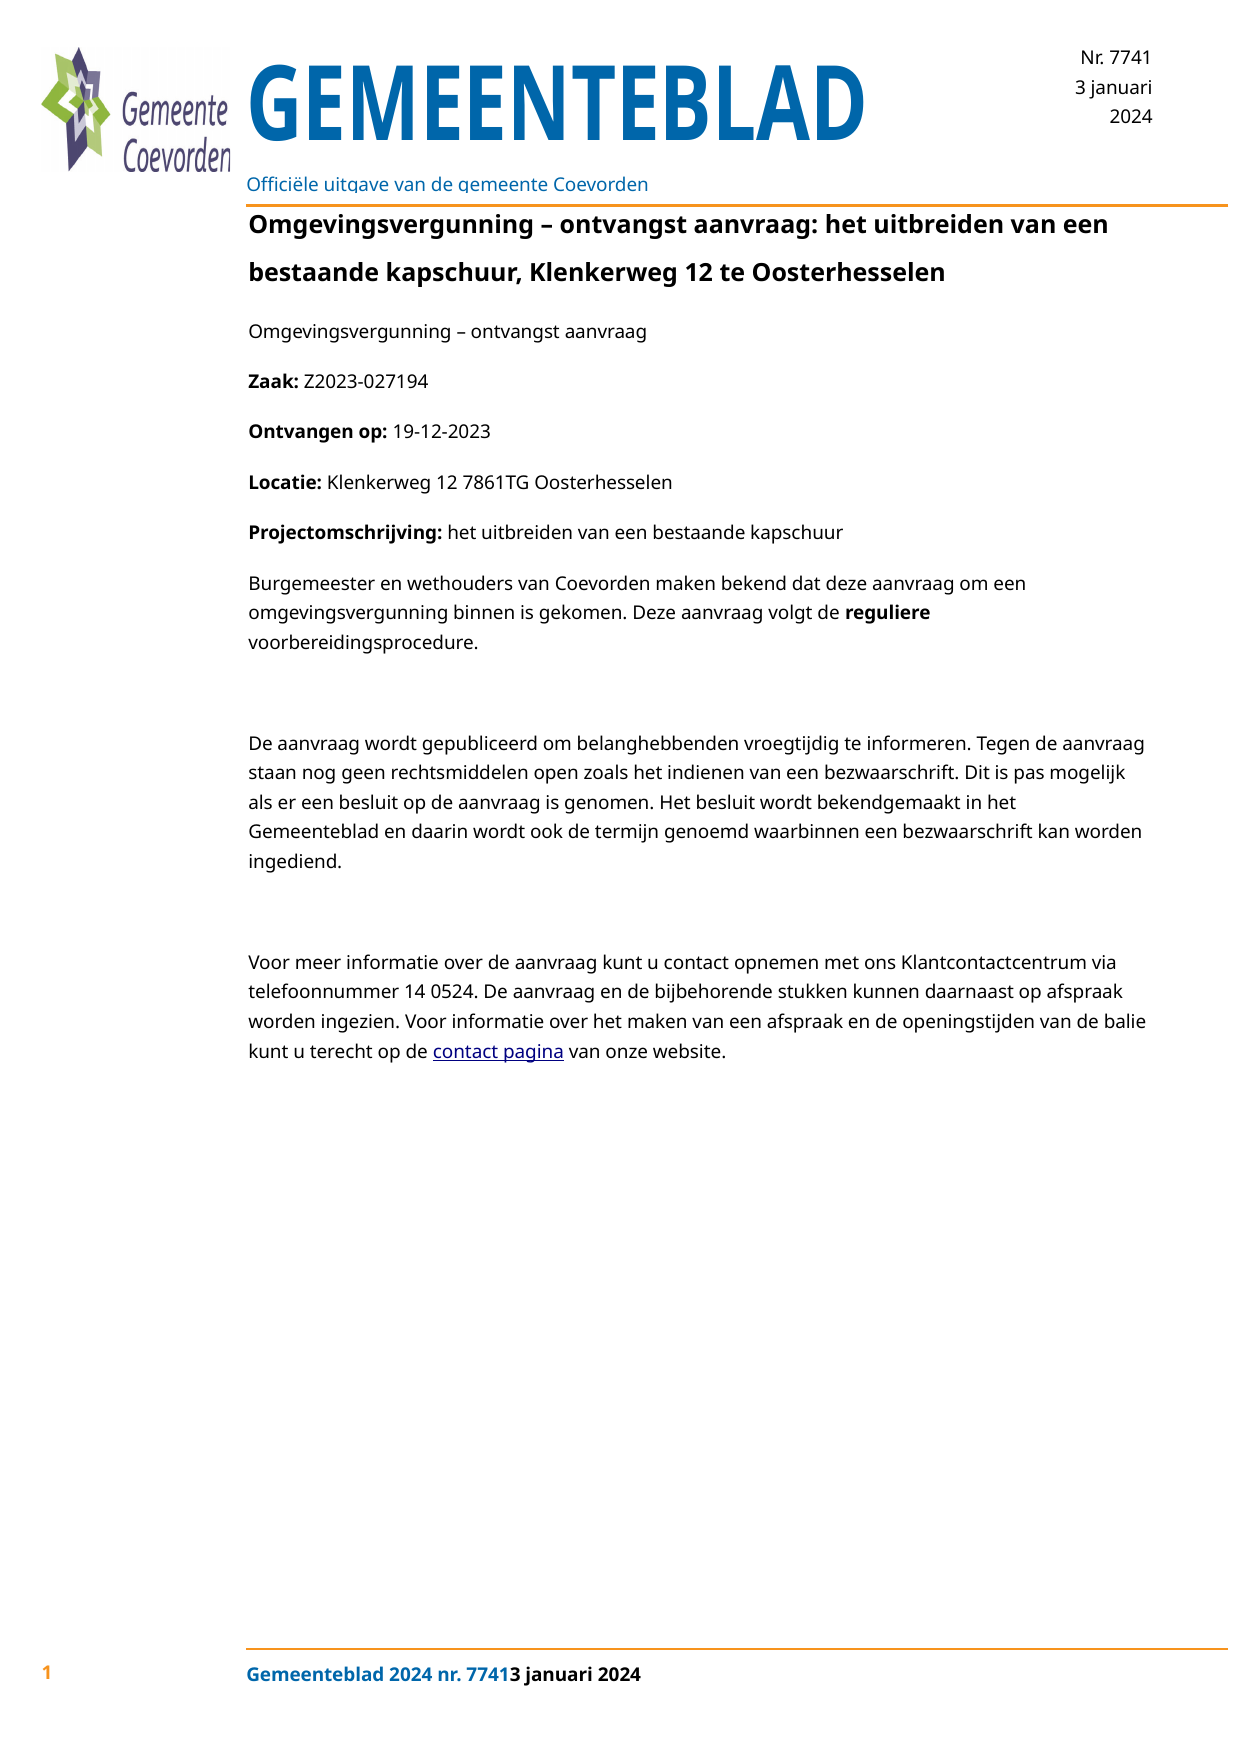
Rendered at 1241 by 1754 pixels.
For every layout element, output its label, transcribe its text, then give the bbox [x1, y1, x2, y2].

text Locatie: Klenkerweg 12 7861TG Oosterhesselen [248, 469, 1152, 495]
text Zaak: Z2023-027194 [248, 368, 1152, 394]
text Voor meer informatie over de aanvraag kunt u contact opnemen met ons Klantcontactcentrum via telefoonnummer 14 0524. De aanvraag en de bijbehorende stukken kunnen daarnaast op afspraak worden ingezien. Voor informatie over het maken van een afspraak en de openingstijden van de balie kunt u terecht op de contact pagina van onze website. [248, 949, 1152, 1064]
text Omgevingsvergunning – ontvangst aanvraag: het uitbreiden van een bestaande kapschuur, Klenkerweg 12 te Oosterhesselen [248, 207, 1152, 288]
text De aanvraag wordt gepubliceerd om belanghebbenden vroegtijdig te informeren. Tegen de aanvraag staan nog geen rechtsmiddelen open zoals het indienen van een bezwaarschrift. Dit is pas mogelijk als er een besluit op de aanvraag is genomen. Het besluit wordt bekendgemaakt in het Gemeenteblad en daarin wordt ook de termijn genoemd waarbinnen een bezwaarschrift kan worden ingediend. [248, 730, 1152, 874]
text Projectomschrijving: het uitbreiden van een bestaande kapschuur [248, 519, 1152, 545]
text Burgemeester en wethouders van Coevorden maken bekend dat deze aanvraag om een omgevingsvergunning binnen is gekomen. Deze aanvraag volgt de reguliere voorbereidingsprocedure. [248, 570, 1152, 655]
text Ontvangen op: 19-12-2023 [248, 419, 1152, 444]
picture [41, 47, 231, 172]
text Omgevingsvergunning – ontvangst aanvraag [248, 318, 1152, 344]
